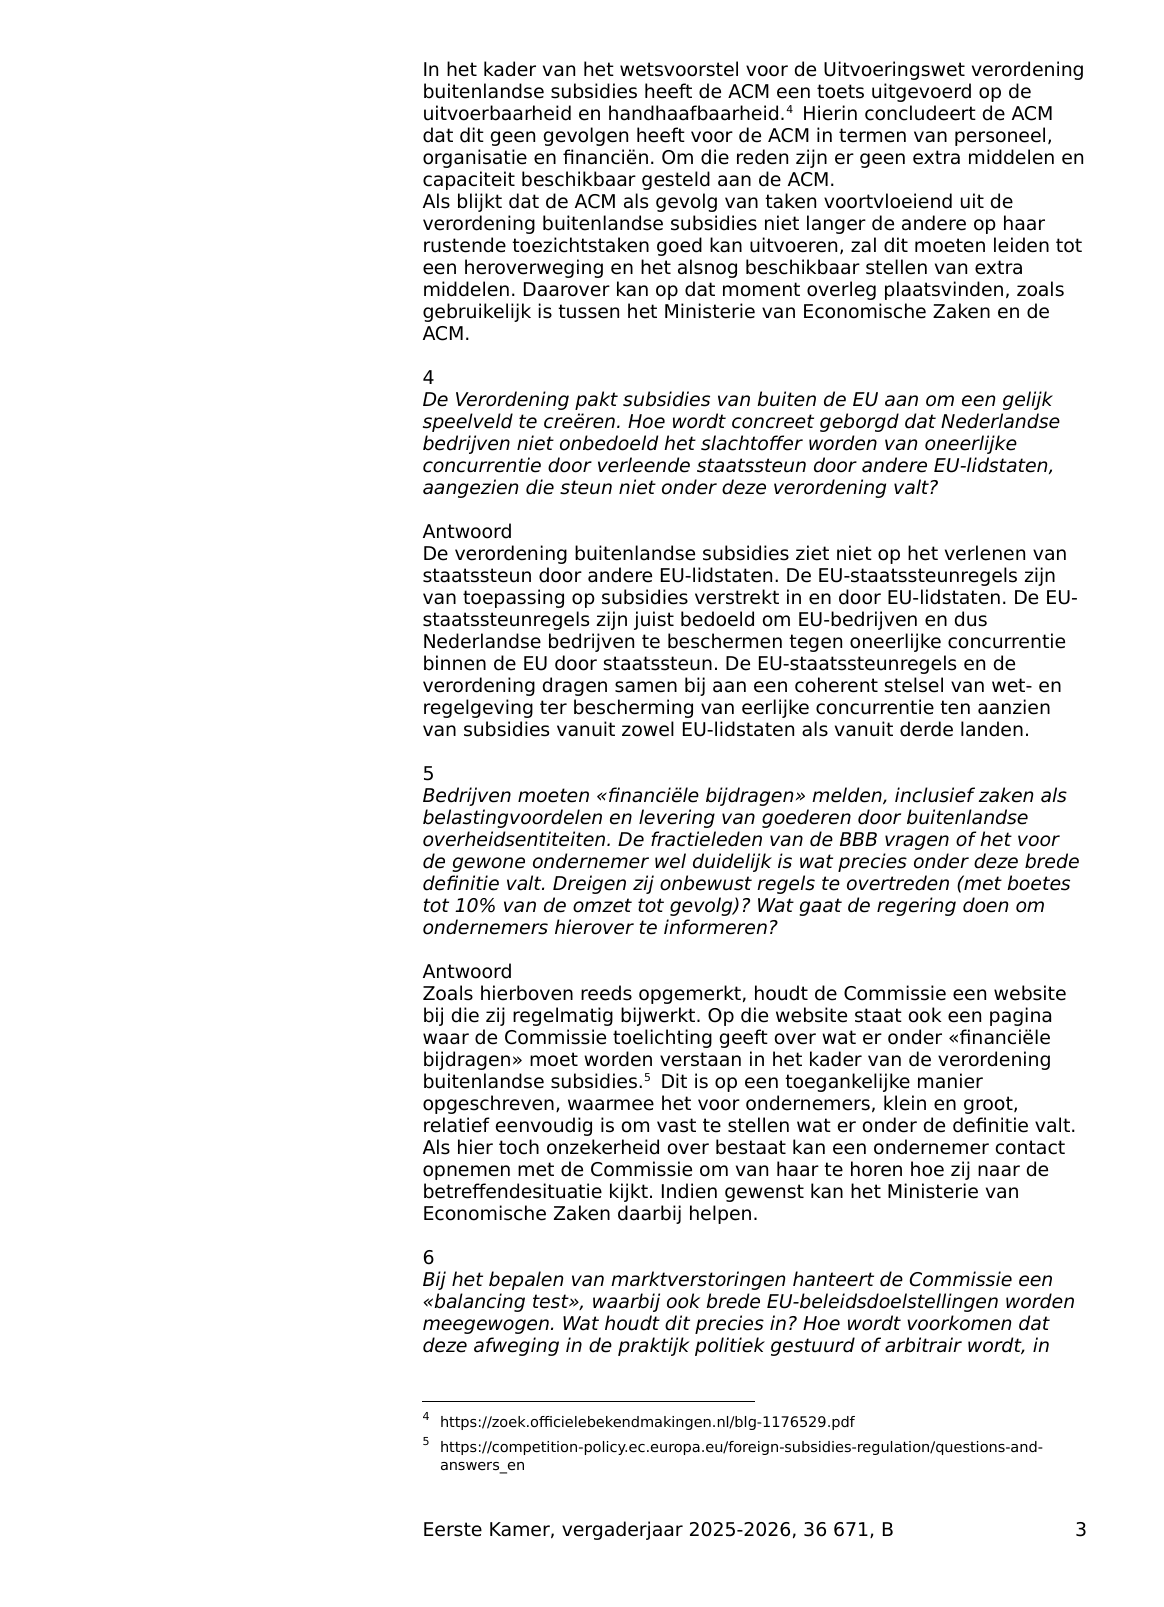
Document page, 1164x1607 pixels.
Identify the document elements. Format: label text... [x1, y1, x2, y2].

text https://zoek.officielebekendmakingen.nl/blg-1176529.pdf [422, 1410, 1087, 1432]
text In het kader van het wetsvoorstel voor de Uitvoeringswet verordening buitenlandse subsidies heeft de ACM een toets uitgevoerd op de uitvoerbaarheid en handhaafbaarheid. Hierin concludeert de ACM dat dit geen gevolgen heeft voor de ACM in termen van personeel, organisatie en financiën. Om die reden zijn er geen extra middelen en capaciteit beschikbaar gesteld aan de ACM. [422, 59, 1087, 191]
text Antwoord [422, 521, 1087, 543]
text https://competition-policy.ec.europa.eu/foreign-subsidies-regulation/questions-and-answers_en [422, 1435, 1087, 1474]
text 5 [422, 763, 1087, 785]
text Als blijkt dat de ACM als gevolg van taken voortvloeiend uit de verordening buitenlandse subsidies niet langer de andere op haar rustende toezichtstaken goed kan uitvoeren, zal dit moeten leiden tot een heroverweging en het alsnog beschikbaar stellen van extra middelen. Daarover kan op dat moment overleg plaatsvinden, zoals gebruikelijk is tussen het Ministerie van Economische Zaken en de ACM. [422, 191, 1087, 345]
text Zoals hierboven reeds opgemerkt, houdt de Commissie een website bij die zij regelmatig bijwerkt. Op die website staat ook een pagina waar de Commissie toelichting geeft over wat er onder «financiële bijdragen» moet worden verstaan in het kader van de verordening buitenlandse subsidies. Dit is op een toegankelijke manier opgeschreven, waarmee het voor ondernemers, klein en groot, relatief eenvoudig is om vast te stellen wat er onder de definitie valt. Als hier toch onzekerheid over bestaat kan een ondernemer contact opnemen met de Commissie om van haar te horen hoe zij naar de betreffendesituatie kijkt. Indien gewenst kan het Ministerie van Economische Zaken daarbij helpen. [422, 983, 1087, 1225]
text Bedrijven moeten «financiële bijdragen» melden, inclusief zaken als belastingvoordelen en levering van goederen door buitenlandse overheidsentiteiten. De fractieleden van de BBB vragen of het voor de gewone ondernemer wel duidelijk is wat precies onder deze brede definitie valt. Dreigen zij onbewust regels te overtreden (met boetes tot 10% van de omzet tot gevolg)? Wat gaat de regering doen om ondernemers hierover te informeren? [422, 785, 1087, 939]
text Bij het bepalen van marktverstoringen hanteert de Commissie een «balancing test», waarbij ook brede EU-beleidsdoelstellingen worden meegewogen. Wat houdt dit precies in? Hoe wordt voorkomen dat deze afweging in de praktijk politiek gestuurd of arbitrair wordt, in [422, 1269, 1087, 1357]
text De Verordening pakt subsidies van buiten de EU aan om een gelijk speelveld te creëren. Hoe wordt concreet geborgd dat Nederlandse bedrijven niet onbedoeld het slachtoffer worden van oneerlijke concurrentie door verleende staatssteun door andere EU-lidstaten, aangezien die steun niet onder deze verordening valt? [422, 389, 1087, 499]
text 4 [422, 367, 1087, 389]
text 6 [422, 1247, 1087, 1269]
text De verordening buitenlandse subsidies ziet niet op het verlenen van staatssteun door andere EU-lidstaten. De EU-staatssteunregels zijn van toepassing op subsidies verstrekt in en door EU-lidstaten. De EU-staatssteunregels zijn juist bedoeld om EU-bedrijven en dus Nederlandse bedrijven te beschermen tegen oneerlijke concurrentie binnen de EU door staatssteun. De EU-staatssteunregels en de verordening dragen samen bij aan een coherent stelsel van wet- en regelgeving ter bescherming van eerlijke concurrentie ten aanzien van subsidies vanuit zowel EU-lidstaten als vanuit derde landen. [422, 543, 1087, 741]
text Antwoord [422, 961, 1087, 983]
